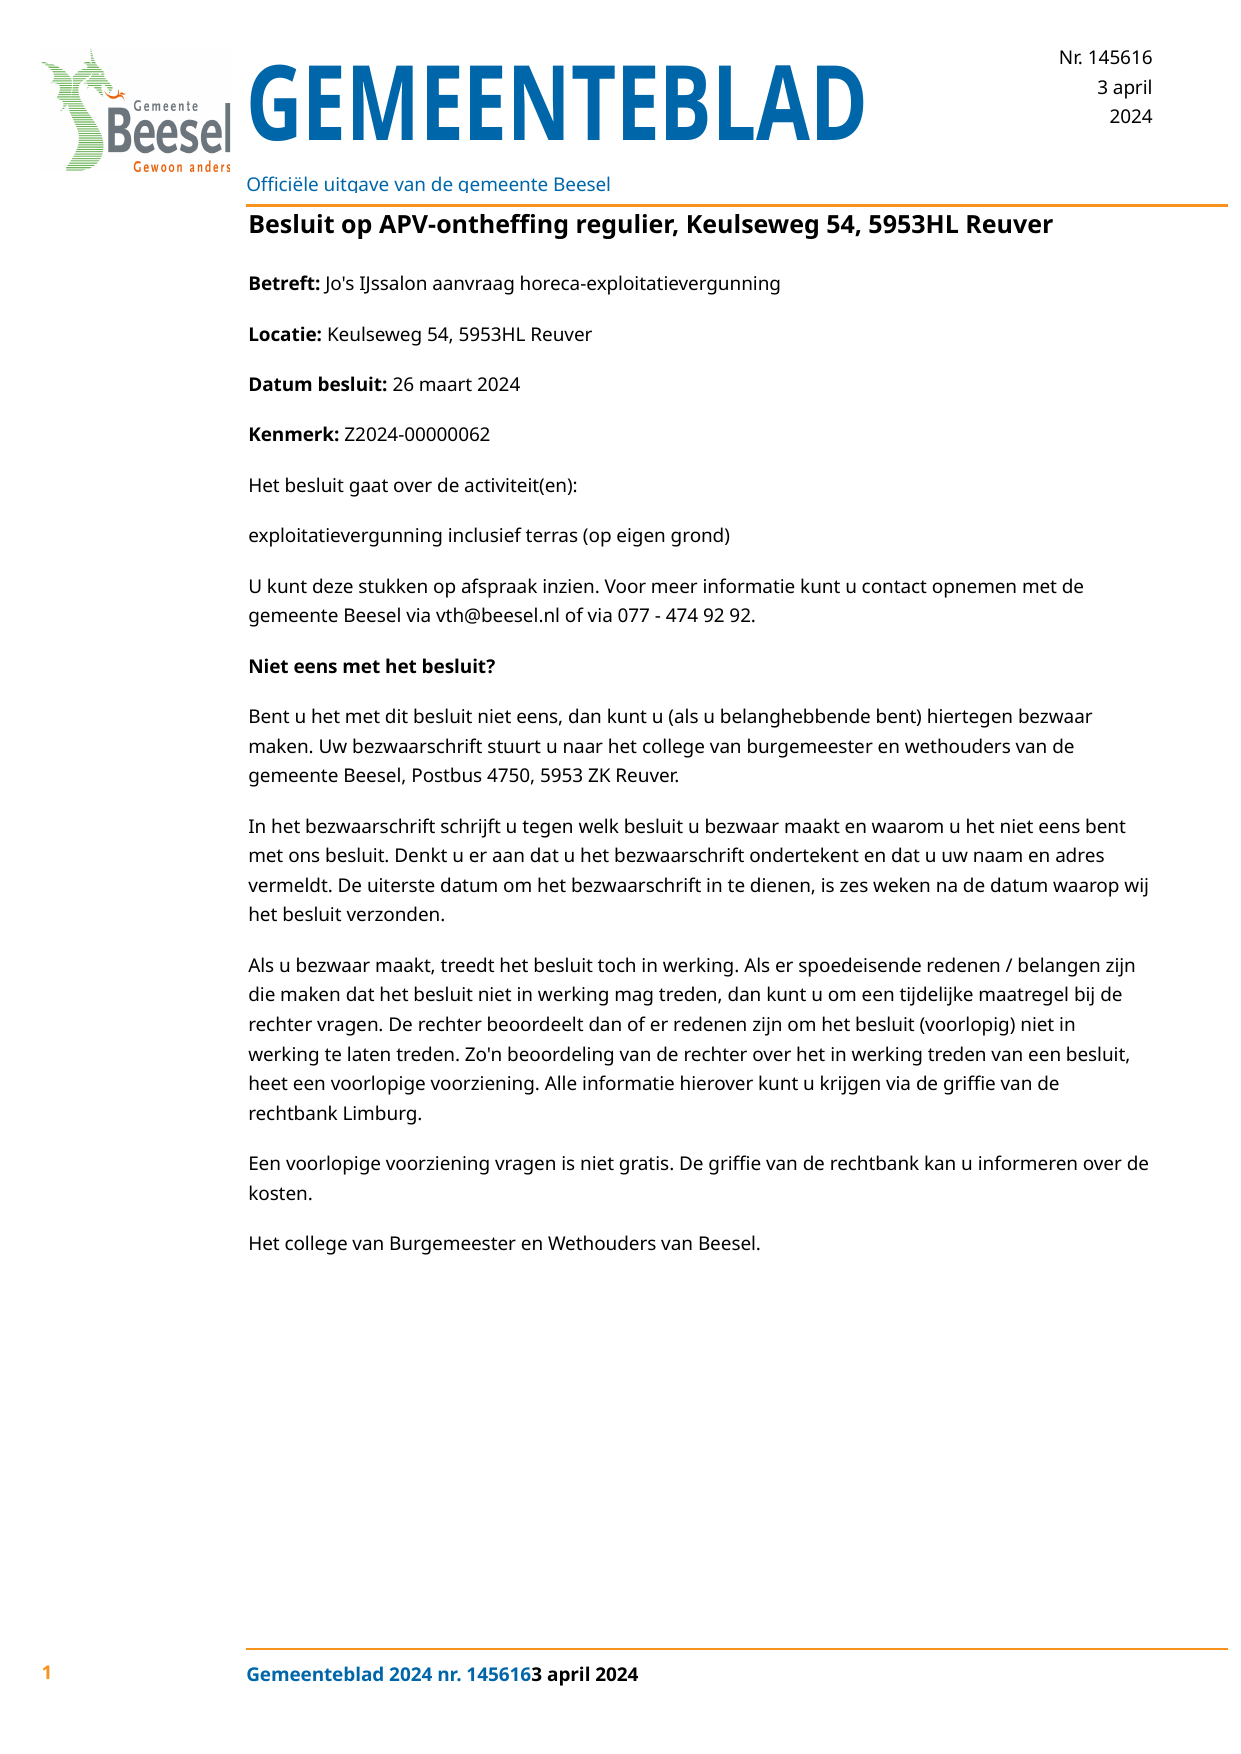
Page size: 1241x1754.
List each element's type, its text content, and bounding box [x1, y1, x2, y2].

text Het college van Burgemeester en Wethouders van Beesel. [248, 1230, 1152, 1256]
text Datum besluit: 26 maart 2024 [248, 371, 1152, 397]
text Een voorlopige voorziening vragen is niet gratis. De griffie van de rechtbank kan u informeren over de kosten. [248, 1150, 1152, 1206]
text Het besluit gaat over de activiteit(en): [248, 472, 1152, 498]
text Bent u het met dit besluit niet eens, dan kunt u (als u belanghebbende bent) hiertegen bezwaar maken. Uw bezwaarschrift stuurt u naar het college van burgemeester en wethouders van de gemeente Beesel, Postbus 4750, 5953 ZK Reuver. [248, 703, 1152, 788]
text Niet eens met het besluit? [248, 653, 1152, 678]
text Locatie: Keulseweg 54, 5953HL Reuver [248, 321, 1152, 346]
text In het bezwaarschrift schrijft u tegen welk besluit u bezwaar maakt en waarom u het niet eens bent met ons besluit. Denkt u er aan dat u het bezwaarschrift ondertekent en dat u uw naam en adres vermeldt. De uiterste datum om het bezwaarschrift in te dienen, is zes weken na de datum waarop wij het besluit verzonden. [248, 813, 1152, 927]
text Betreft: Jo's IJssalon aanvraag horeca-exploitatievergunning [248, 270, 1152, 296]
text Kenmerk: Z2024-00000062 [248, 422, 1152, 447]
picture [41, 47, 231, 172]
text Als u bezwaar maakt, treedt het besluit toch in werking. Als er spoedeisende redenen / belangen zijn die maken dat het besluit niet in werking mag treden, dan kunt u om een tijdelijke maatregel bij de rechter vragen. De rechter beoordeelt dan of er redenen zijn om het besluit (voorlopig) niet in werking te laten treden. Zo'n beoordeling van de rechter over het in werking treden van een besluit, heet een voorlopige voorziening. Alle informatie hierover kunt u krijgen via de griffie van de rechtbank Limburg. [248, 952, 1152, 1126]
text exploitatievergunning inclusief terras (op eigen grond) [248, 522, 1152, 548]
text U kunt deze stukken op afspraak inzien. Voor meer informatie kunt u contact opnemen met de gemeente Beesel via vth@beesel.nl of via 077 - 474 92 92. [248, 573, 1152, 628]
text Besluit op APV-ontheffing regulier, Keulseweg 54, 5953HL Reuver [248, 207, 1152, 241]
